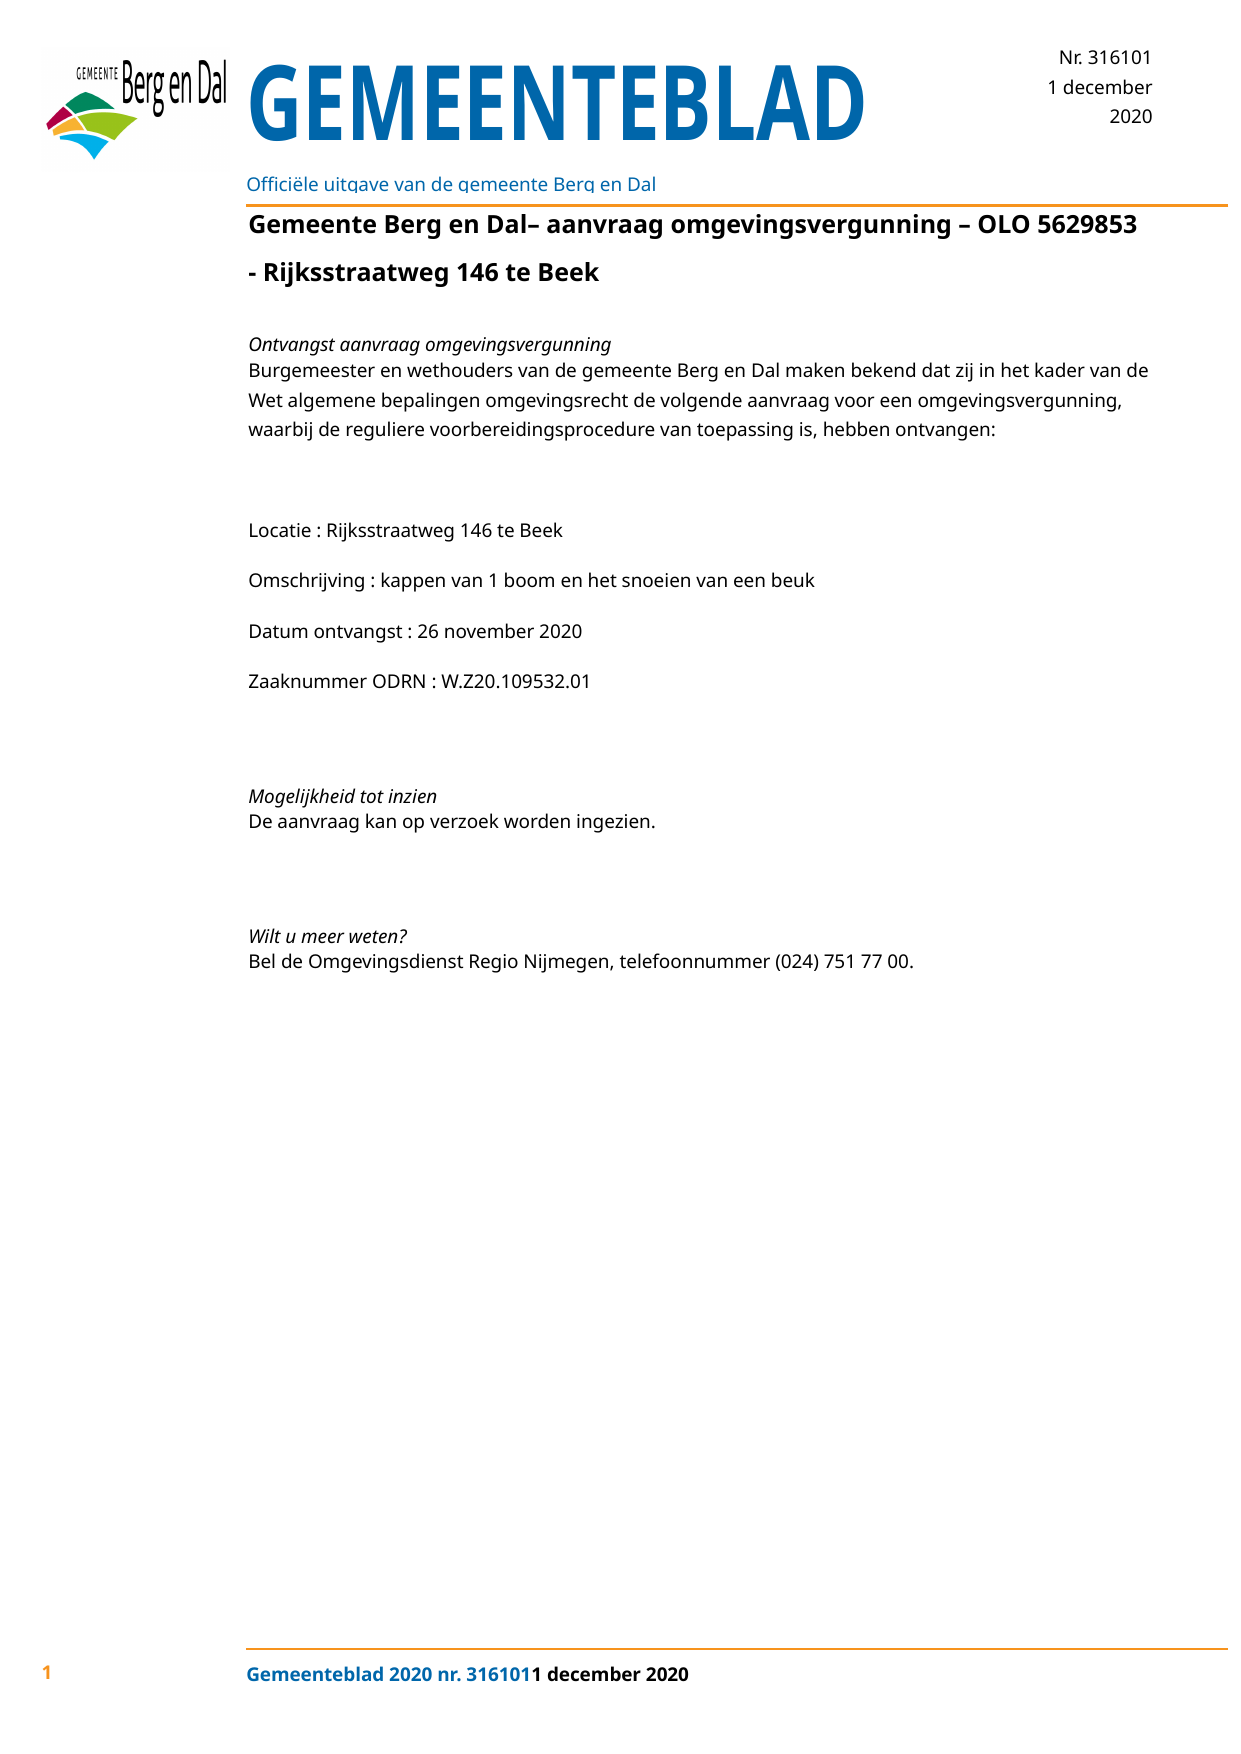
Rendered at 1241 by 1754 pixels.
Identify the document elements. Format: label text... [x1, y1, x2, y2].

text Datum ontvangst : 26 november 2020 [248, 618, 1152, 644]
picture [41, 47, 231, 172]
text Burgemeester en wethouders van de gemeente Berg en Dal maken bekend dat zij in het kader van de Wet algemene bepalingen omgevingsrecht de volgende aanvraag voor een omgevingsvergunning, waarbij de reguliere voorbereidingsprocedure van toepassing is, hebben ontvangen: [248, 357, 1152, 442]
text Locatie : Rijksstraatweg 146 te Beek [248, 517, 1152, 543]
text Ontvangst aanvraag omgevingsvergunning [248, 331, 1152, 357]
text Mogelijkheid tot inzien [248, 783, 1152, 808]
text Bel de Omgevingsdienst Regio Nijmegen, telefoonnummer (024) 751 77 00. [248, 949, 1152, 974]
text Omschrijving : kappen van 1 boom en het snoeien van een beuk [248, 568, 1152, 593]
text De aanvraag kan op verzoek worden ingezien. [248, 808, 1152, 834]
text Wilt u meer weten? [248, 923, 1152, 949]
text Gemeente Berg en Dal– aanvraag omgevingsvergunning – OLO 5629853 - Rijksstraatweg 146 te Beek [248, 207, 1152, 288]
text Zaaknummer ODRN : W.Z20.109532.01 [248, 668, 1152, 694]
